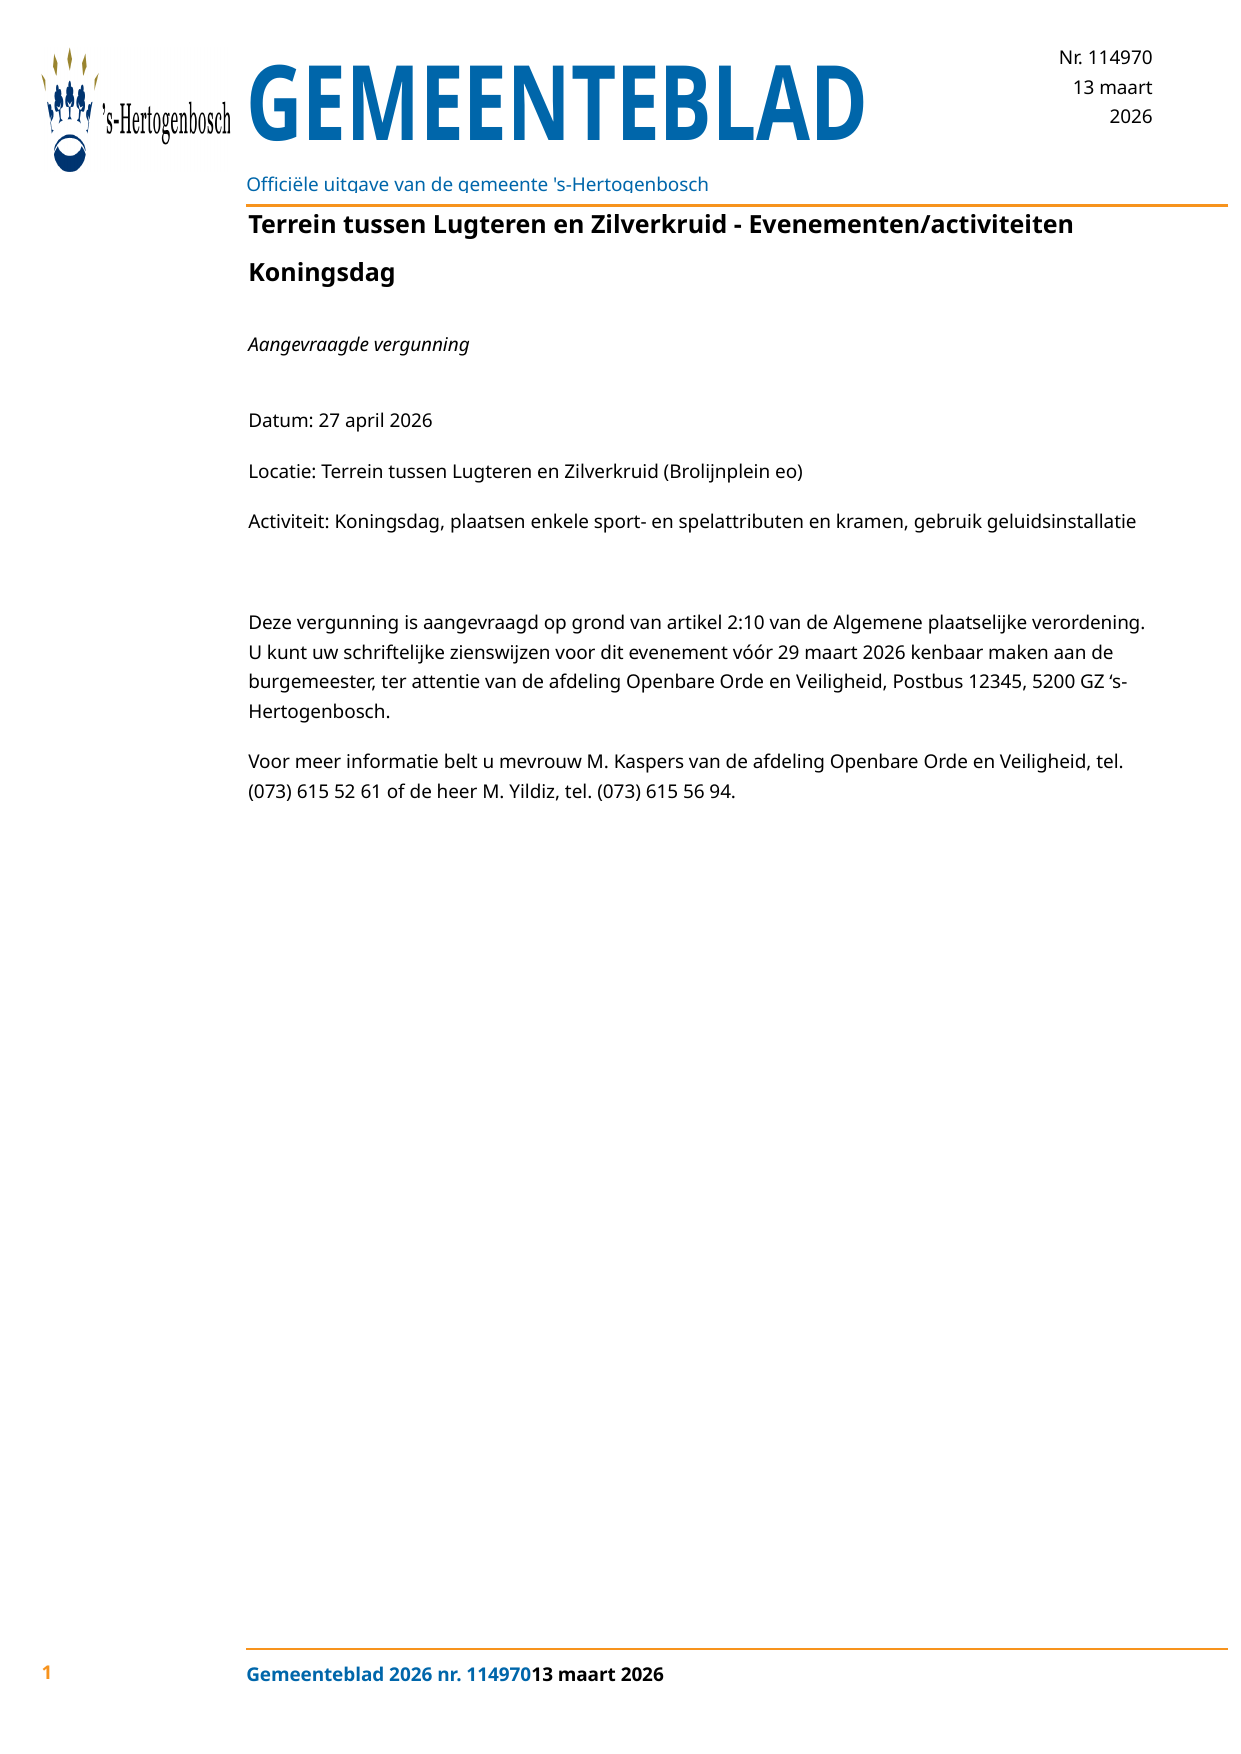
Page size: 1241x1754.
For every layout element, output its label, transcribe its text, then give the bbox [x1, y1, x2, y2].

picture [41, 47, 231, 172]
text Deze vergunning is aangevraagd op grond van artikel 2:10 van de Algemene plaatselijke verordening. U kunt uw schriftelijke zienswijzen voor dit evenement vóór 29 maart 2026 kenbaar maken aan de burgemeester, ter attentie van de afdeling Openbare Orde en Veiligheid, Postbus 12345, 5200 GZ ‘s-Hertogenbosch. [248, 609, 1152, 724]
text Activiteit: Koningsdag, plaatsen enkele sport- en spelattributen en kramen, gebruik geluidsinstallatie [248, 508, 1152, 534]
text Locatie: Terrein tussen Lugteren en Zilverkruid (Brolijnplein eo) [248, 458, 1152, 484]
text Voor meer informatie belt u mevrouw M. Kaspers van de afdeling Openbare Orde en Veiligheid, tel. (073) 615 52 61 of de heer M. Yildiz, tel. (073) 615 56 94. [248, 748, 1152, 804]
text Terrein tussen Lugteren en Zilverkruid - Evenementen/activiteiten Koningsdag [248, 207, 1152, 288]
text Aangevraagde vergunning [248, 331, 1152, 357]
text Datum: 27 april 2026 [248, 408, 1152, 433]
